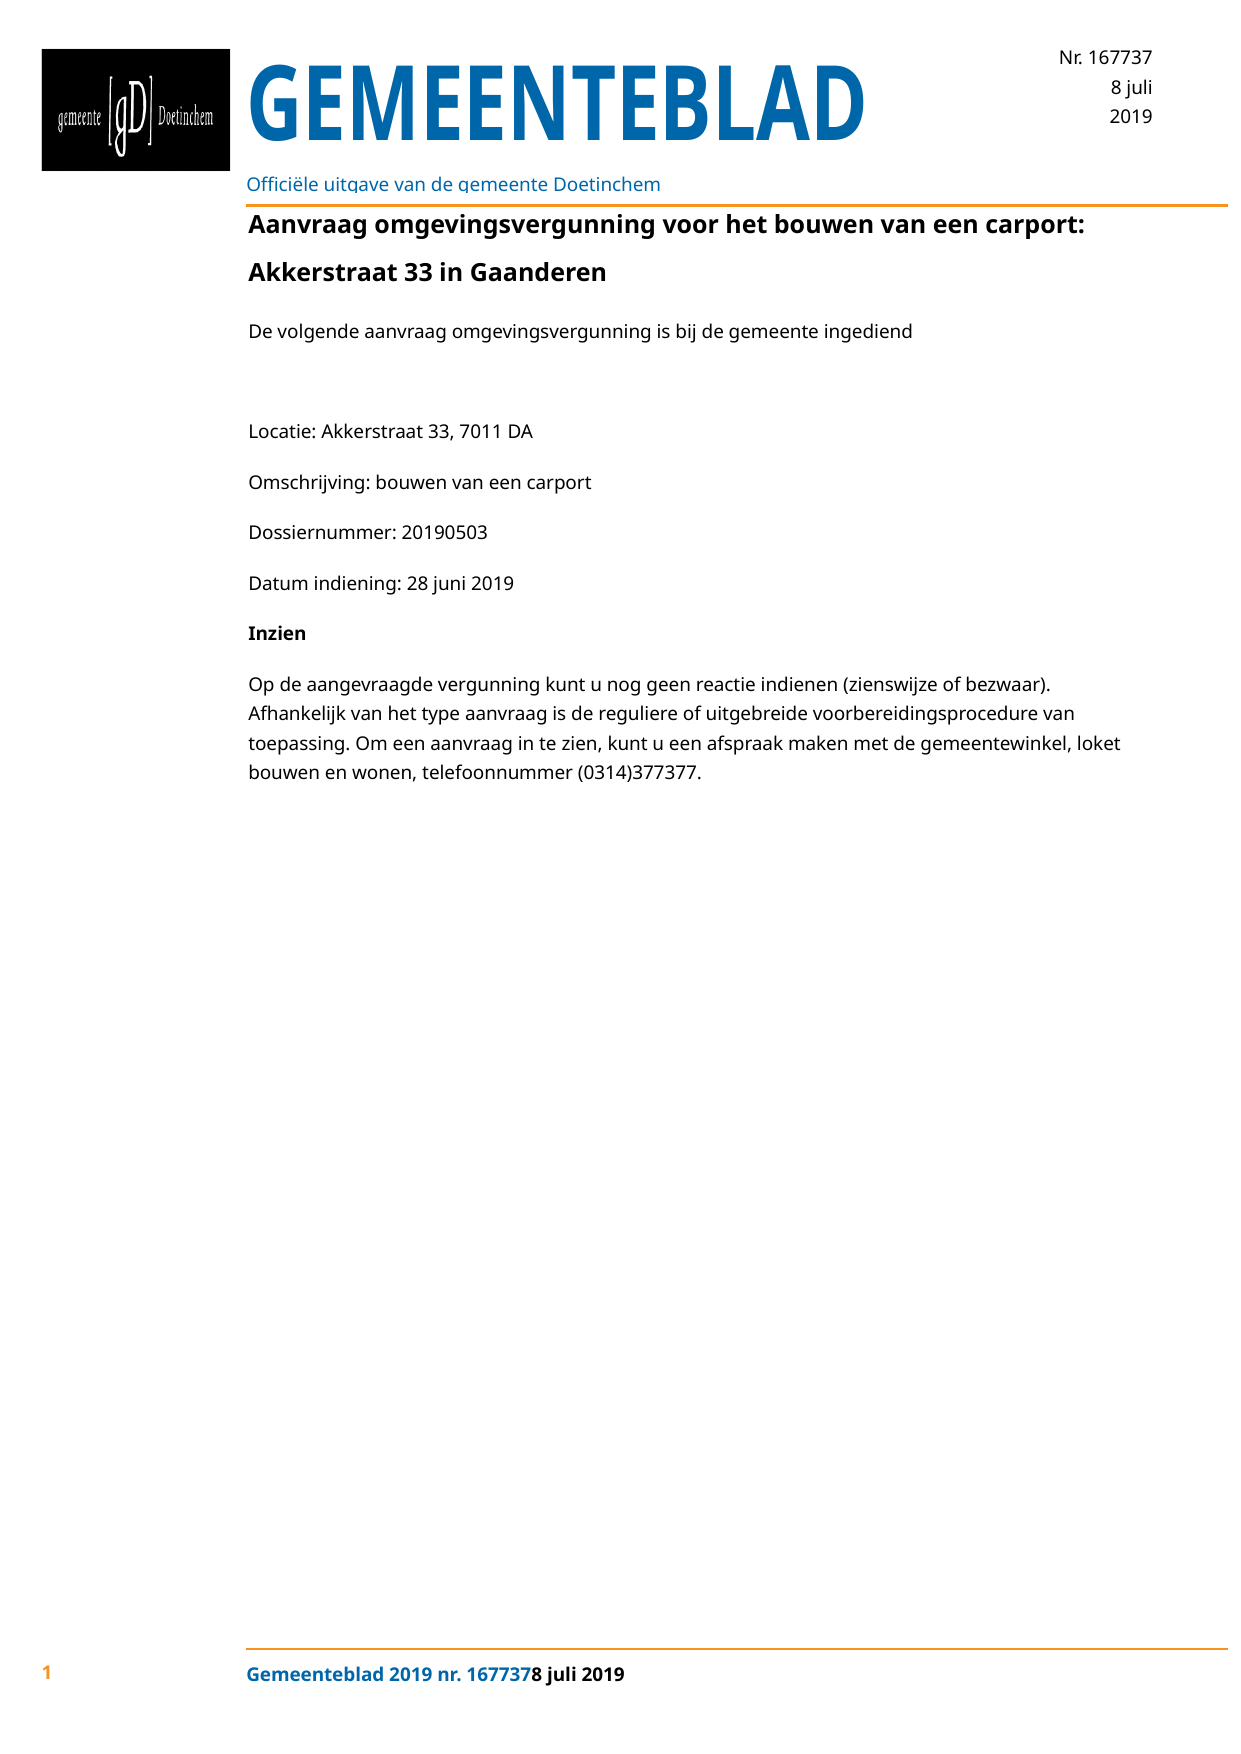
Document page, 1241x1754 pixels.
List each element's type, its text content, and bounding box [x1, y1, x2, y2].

text Aanvraag omgevingsvergunning voor het bouwen van een carport: Akkerstraat 33 in Gaanderen [248, 207, 1152, 288]
text Inzien [248, 620, 1152, 646]
text Op de aangevraagde vergunning kunt u nog geen reactie indienen (zienswijze of bezwaar). Afhankelijk van het type aanvraag is de reguliere of uitgebreide voorbereidingsprocedure van toepassing. Om een aanvraag in te zien, kunt u een afspraak maken met de gemeentewinkel, loket bouwen en wonen, telefoonnummer (0314)377377. [248, 671, 1152, 785]
text Dossiernummer: 20190503 [248, 519, 1152, 545]
text Locatie: Akkerstraat 33, 7011 DA [248, 419, 1152, 444]
text Datum indiening: 28 juni 2019 [248, 570, 1152, 596]
text Omschrijving: bouwen van een carport [248, 469, 1152, 495]
text De volgende aanvraag omgevingsvergunning is bij de gemeente ingediend [248, 318, 1152, 344]
picture [41, 47, 231, 172]
